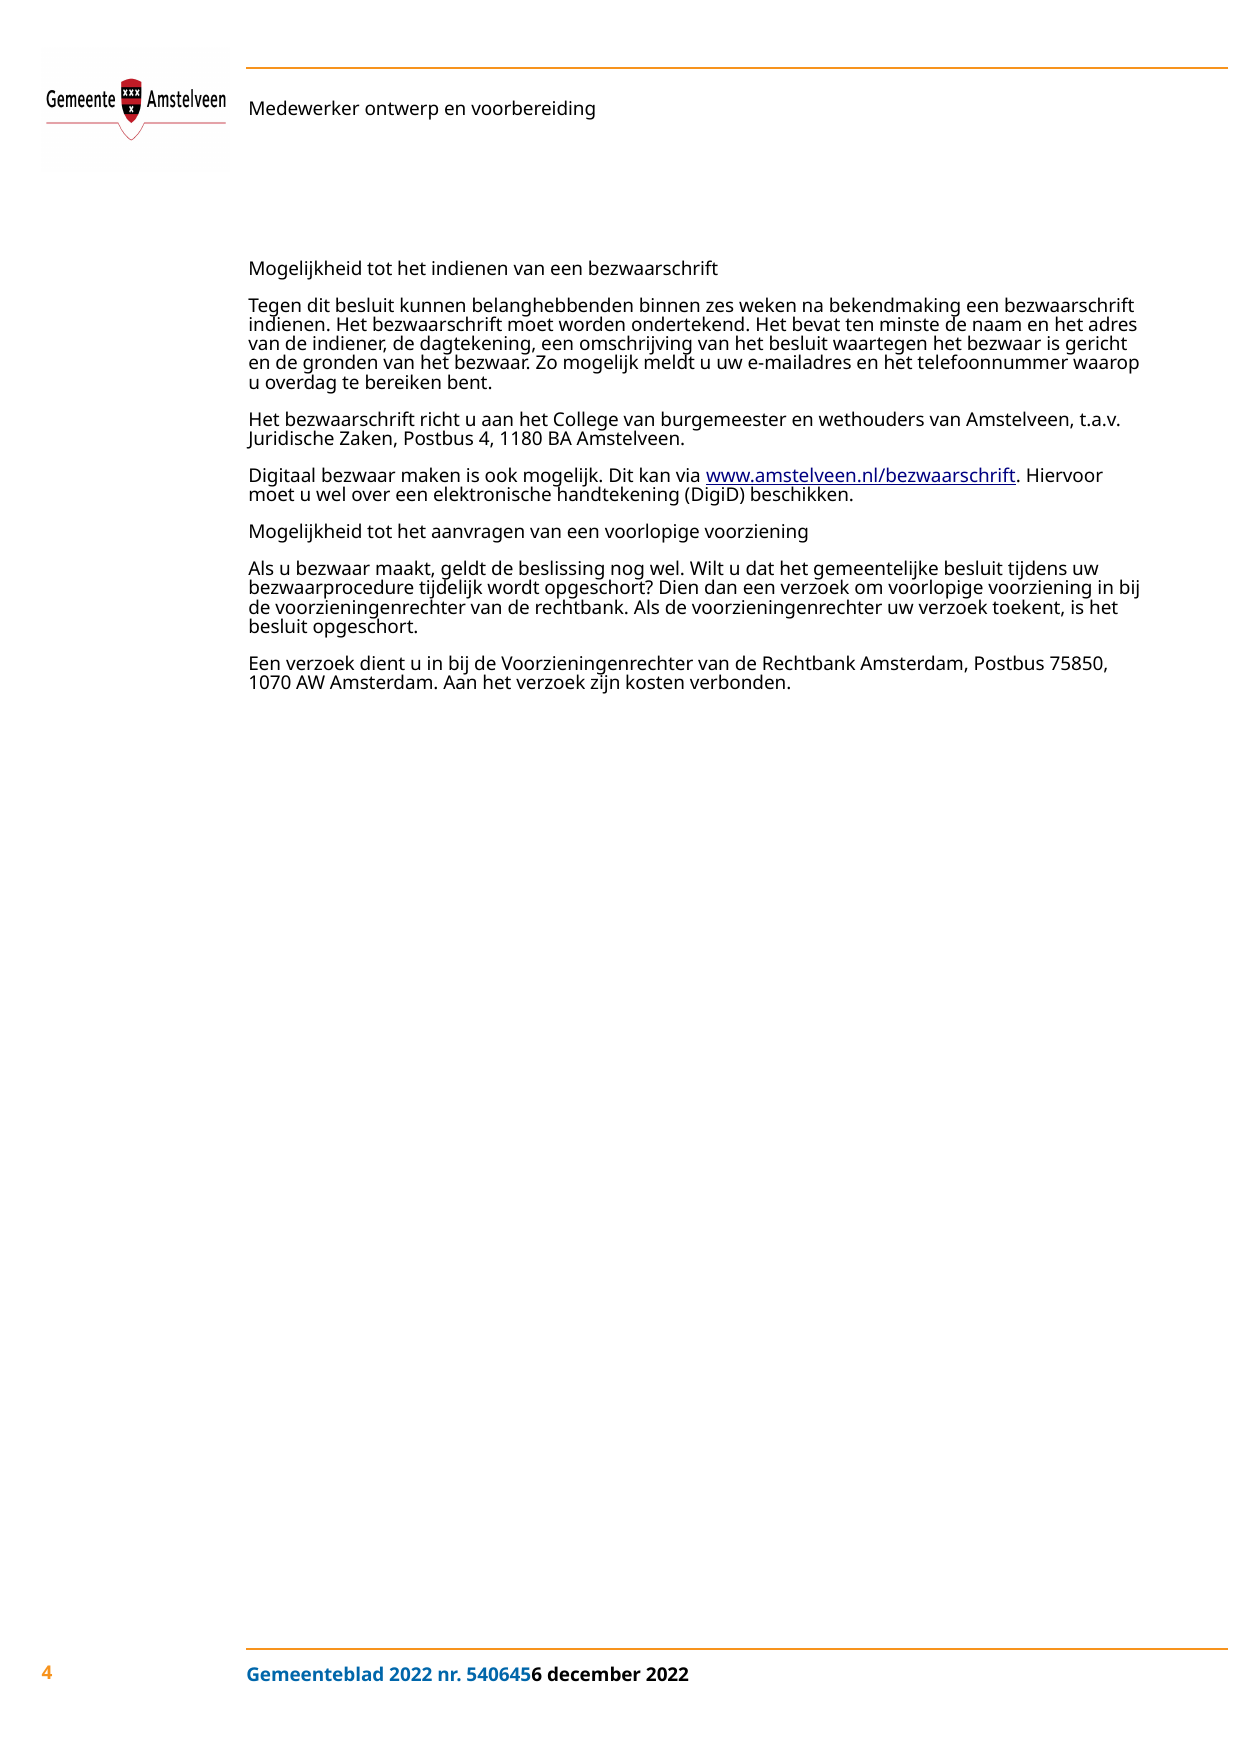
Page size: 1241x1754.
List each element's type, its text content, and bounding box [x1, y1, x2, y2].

text Mogelijkheid tot het indienen van een bezwaarschrift [248, 259, 1152, 279]
text Medewerker ontwerp en voorbereiding [248, 95, 1152, 121]
text Als u bezwaar maakt, geldt de beslissing nog wel. Wilt u dat het gemeentelijke besluit tijdens uw bezwaarprocedure tijdelijk wordt opgeschort? Dien dan een verzoek om voorlopige voorziening in bij de voorzieningenrechter van de rechtbank. Als de voorzieningenrechter uw verzoek toekent, is het besluit opgeschort. [248, 560, 1152, 637]
text Tegen dit besluit kunnen belanghebbenden binnen zes weken na bekendmaking een bezwaarschrift indienen. Het bezwaarschrift moet worden ondertekend. Het bevat ten minste de naam en het adres van de indiener, de dagtekening, een omschrijving van het besluit waartegen het bezwaar is gericht en de gronden van het bezwaar. Zo mogelijk meldt u uw e-mailadres en het telefoonnummer waarop u overdag te bereiken bent. [248, 297, 1152, 393]
text Digitaal bezwaar maken is ook mogelijk. Dit kan via www.amstelveen.nl/bezwaarschrift. Hiervoor moet u wel over een elektronische handtekening (DigiD) beschikken. [248, 467, 1152, 505]
text Mogelijkheid tot het aanvragen van een voorlopige voorziening [248, 523, 1152, 542]
picture [41, 47, 231, 172]
text Het bezwaarschrift richt u aan het College van burgemeester en wethouders van Amstelveen, t.a.v. Juridische Zaken, Postbus 4, 1180 BA Amstelveen. [248, 411, 1152, 449]
text Een verzoek dient u in bij de Voorzieningenrechter van de Rechtbank Amsterdam, Postbus 75850, 1070 AW Amsterdam. Aan het verzoek zijn kosten verbonden. [248, 655, 1152, 693]
